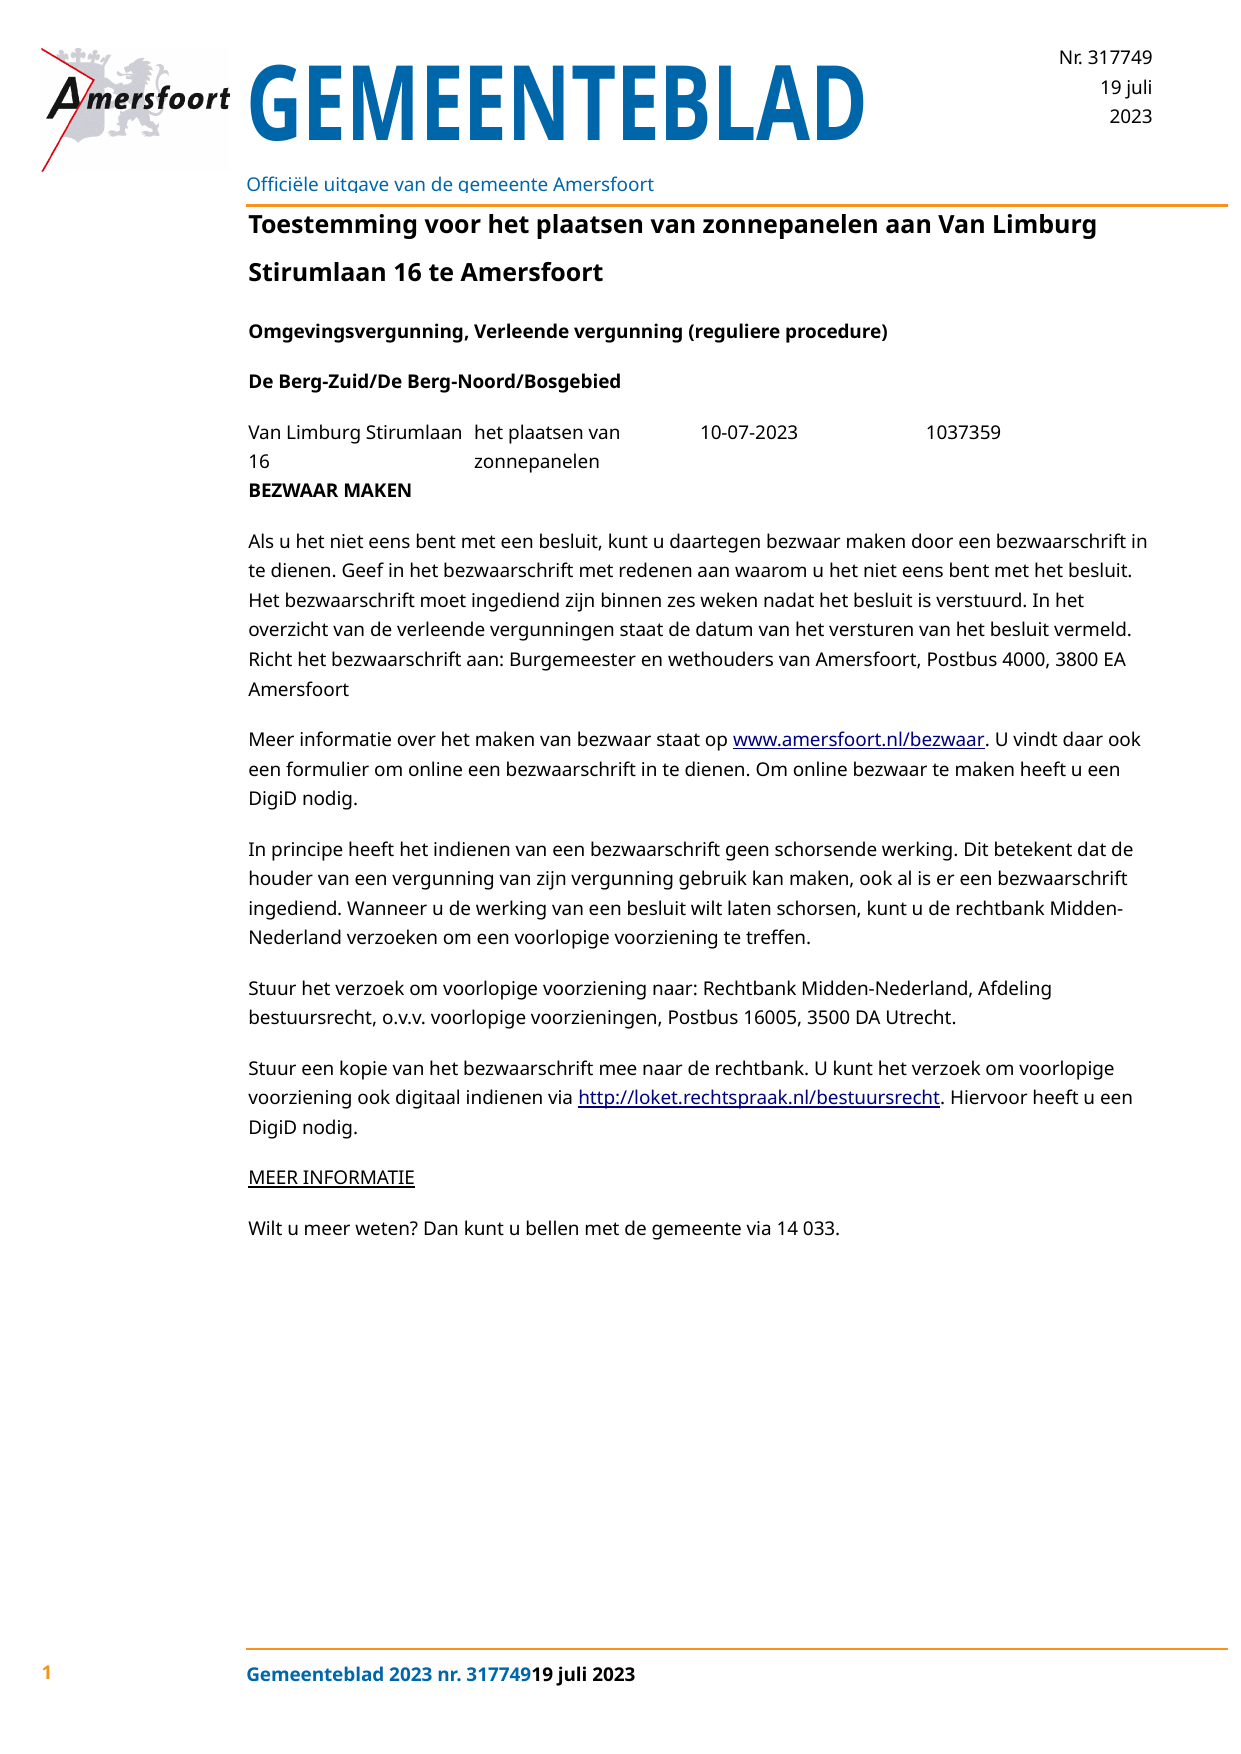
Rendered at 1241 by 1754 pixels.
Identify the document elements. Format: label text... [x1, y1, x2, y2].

picture [41, 47, 231, 172]
text Meer informatie over het maken van bezwaar staat op www.amersfoort.nl/bezwaar. U vindt daar ook een formulier om online een bezwaarschrift in te dienen. Om online bezwaar te maken heeft u een DigiD nodig. [248, 726, 1152, 811]
text Wilt u meer weten? Dan kunt u bellen met de gemeente via 14 033. [248, 1215, 1152, 1241]
text In principe heeft het indienen van een bezwaarschrift geen schorsende werking. Dit betekent dat de houder van een vergunning van zijn vergunning gebruik kan maken, ook al is er een bezwaarschrift ingediend. Wanneer u de werking van een besluit wilt laten schorsen, kunt u de rechtbank Midden-Nederland verzoeken om een voorlopige voorziening te treffen. [248, 836, 1152, 950]
text Als u het niet eens bent met een besluit, kunt u daartegen bezwaar maken door een bezwaarschrift in te dienen. Geef in het bezwaarschrift met redenen aan waarom u het niet eens bent met het besluit. Het bezwaarschrift moet ingediend zijn binnen zes weken nadat het besluit is verstuurd. In het overzicht van de verleende vergunningen staat de datum van het versturen van het besluit vermeld. Richt het bezwaarschrift aan: Burgemeester en wethouders van Amersfoort, Postbus 4000, 3800 EA Amersfoort [248, 528, 1152, 701]
table_header Van Limburg Stirumlaan 16 [248, 419, 474, 474]
table_header 1037359 [926, 419, 1152, 474]
text Stuur een kopie van het bezwaarschrift mee naar de rechtbank. U kunt het verzoek om voorlopige voorziening ook digitaal indienen via http://loket.rechtspraak.nl/bestuursrecht. Hiervoor heeft u een DigiD nodig. [248, 1055, 1152, 1140]
text De Berg-Zuid/De Berg-Noord/Bosgebied [248, 368, 1152, 394]
table_header 10-07-2023 [700, 419, 926, 474]
table_header het plaatsen van zonnepanelen [474, 419, 700, 474]
text Omgevingsvergunning, Verleende vergunning (reguliere procedure) [248, 318, 1152, 344]
text MEER INFORMATIE [248, 1164, 1152, 1190]
text Stuur het verzoek om voorlopige voorziening naar: Rechtbank Midden-Nederland, Afdeling bestuursrecht, o.v.v. voorlopige voorzieningen, Postbus 16005, 3500 DA Utrecht. [248, 975, 1152, 1030]
text BEZWAAR MAKEN [248, 477, 1152, 503]
text Toestemming voor het plaatsen van zonnepanelen aan Van Limburg Stirumlaan 16 te Amersfoort [248, 207, 1152, 288]
